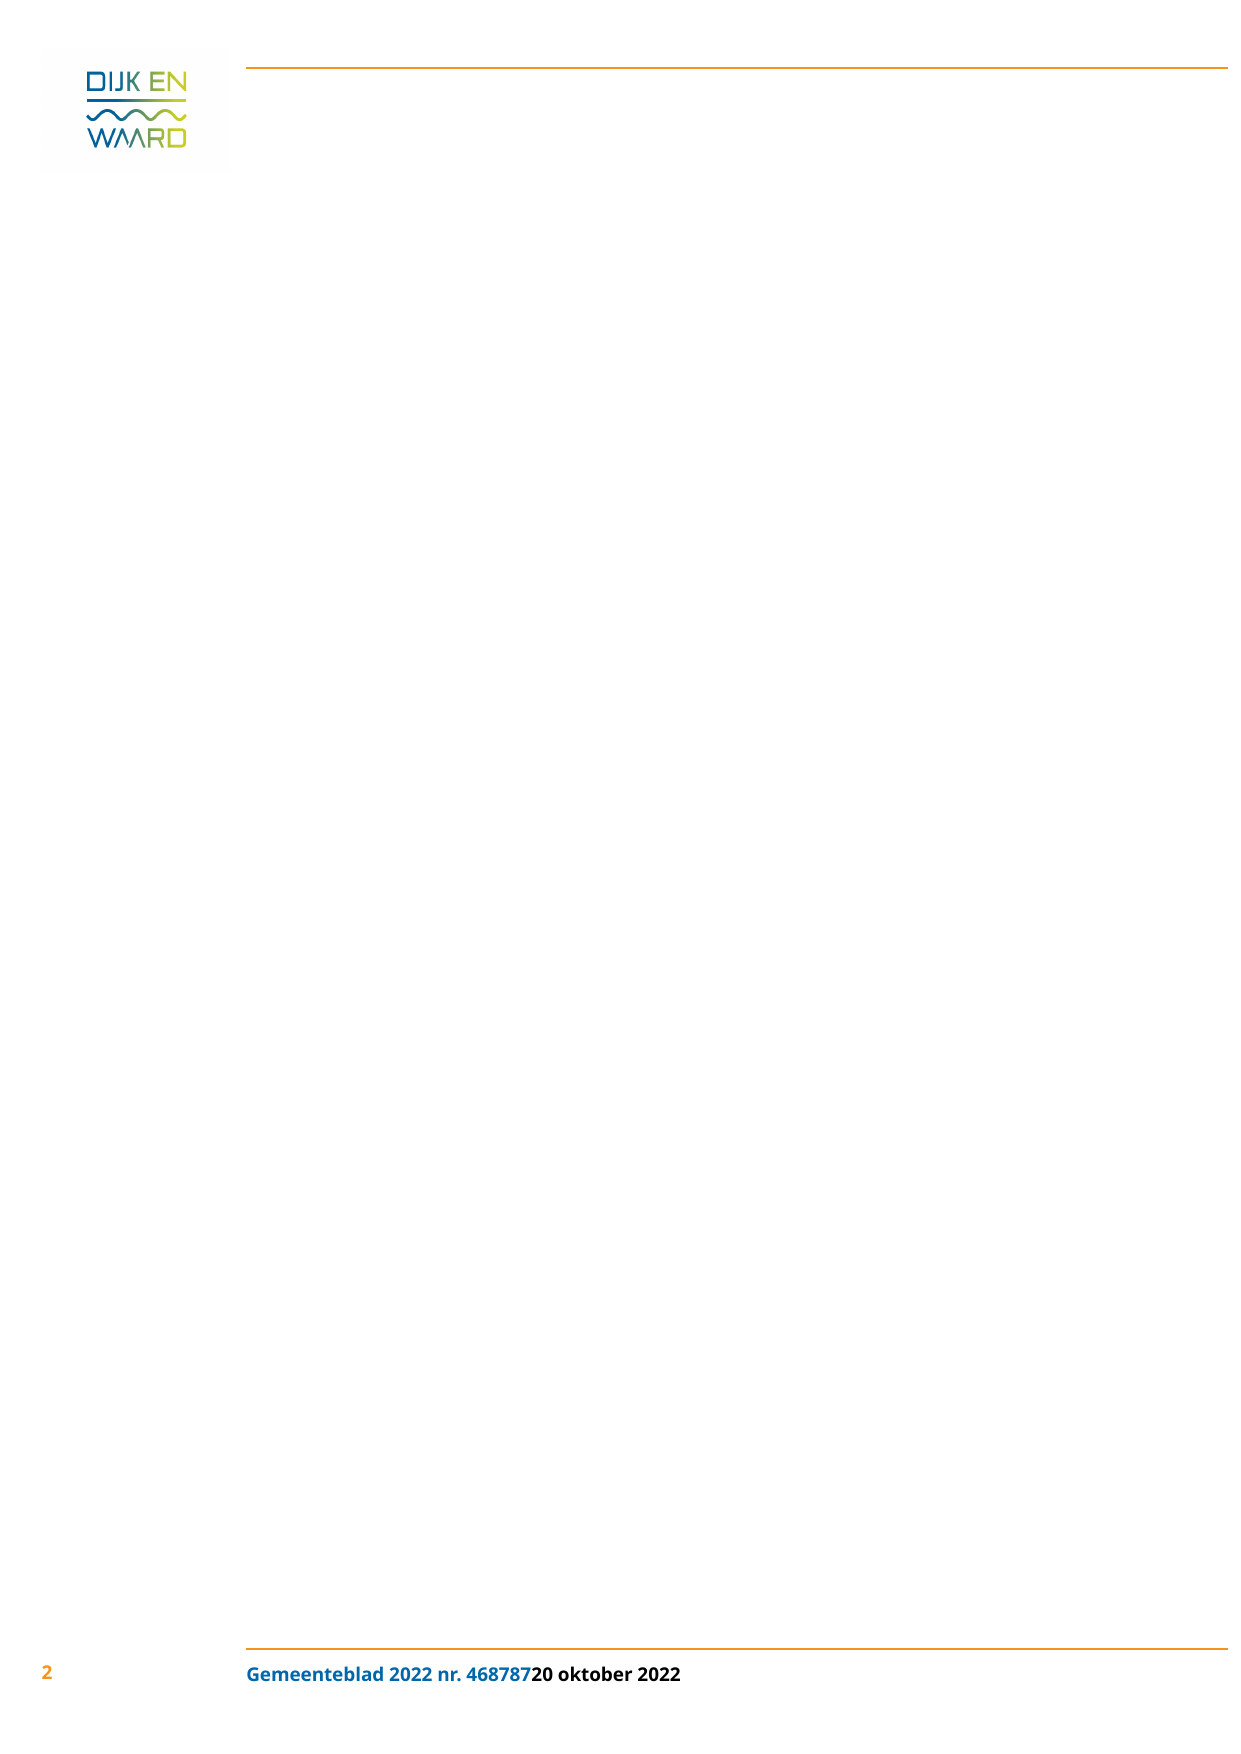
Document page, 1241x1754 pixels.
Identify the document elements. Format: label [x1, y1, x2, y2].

picture [41, 47, 231, 172]
